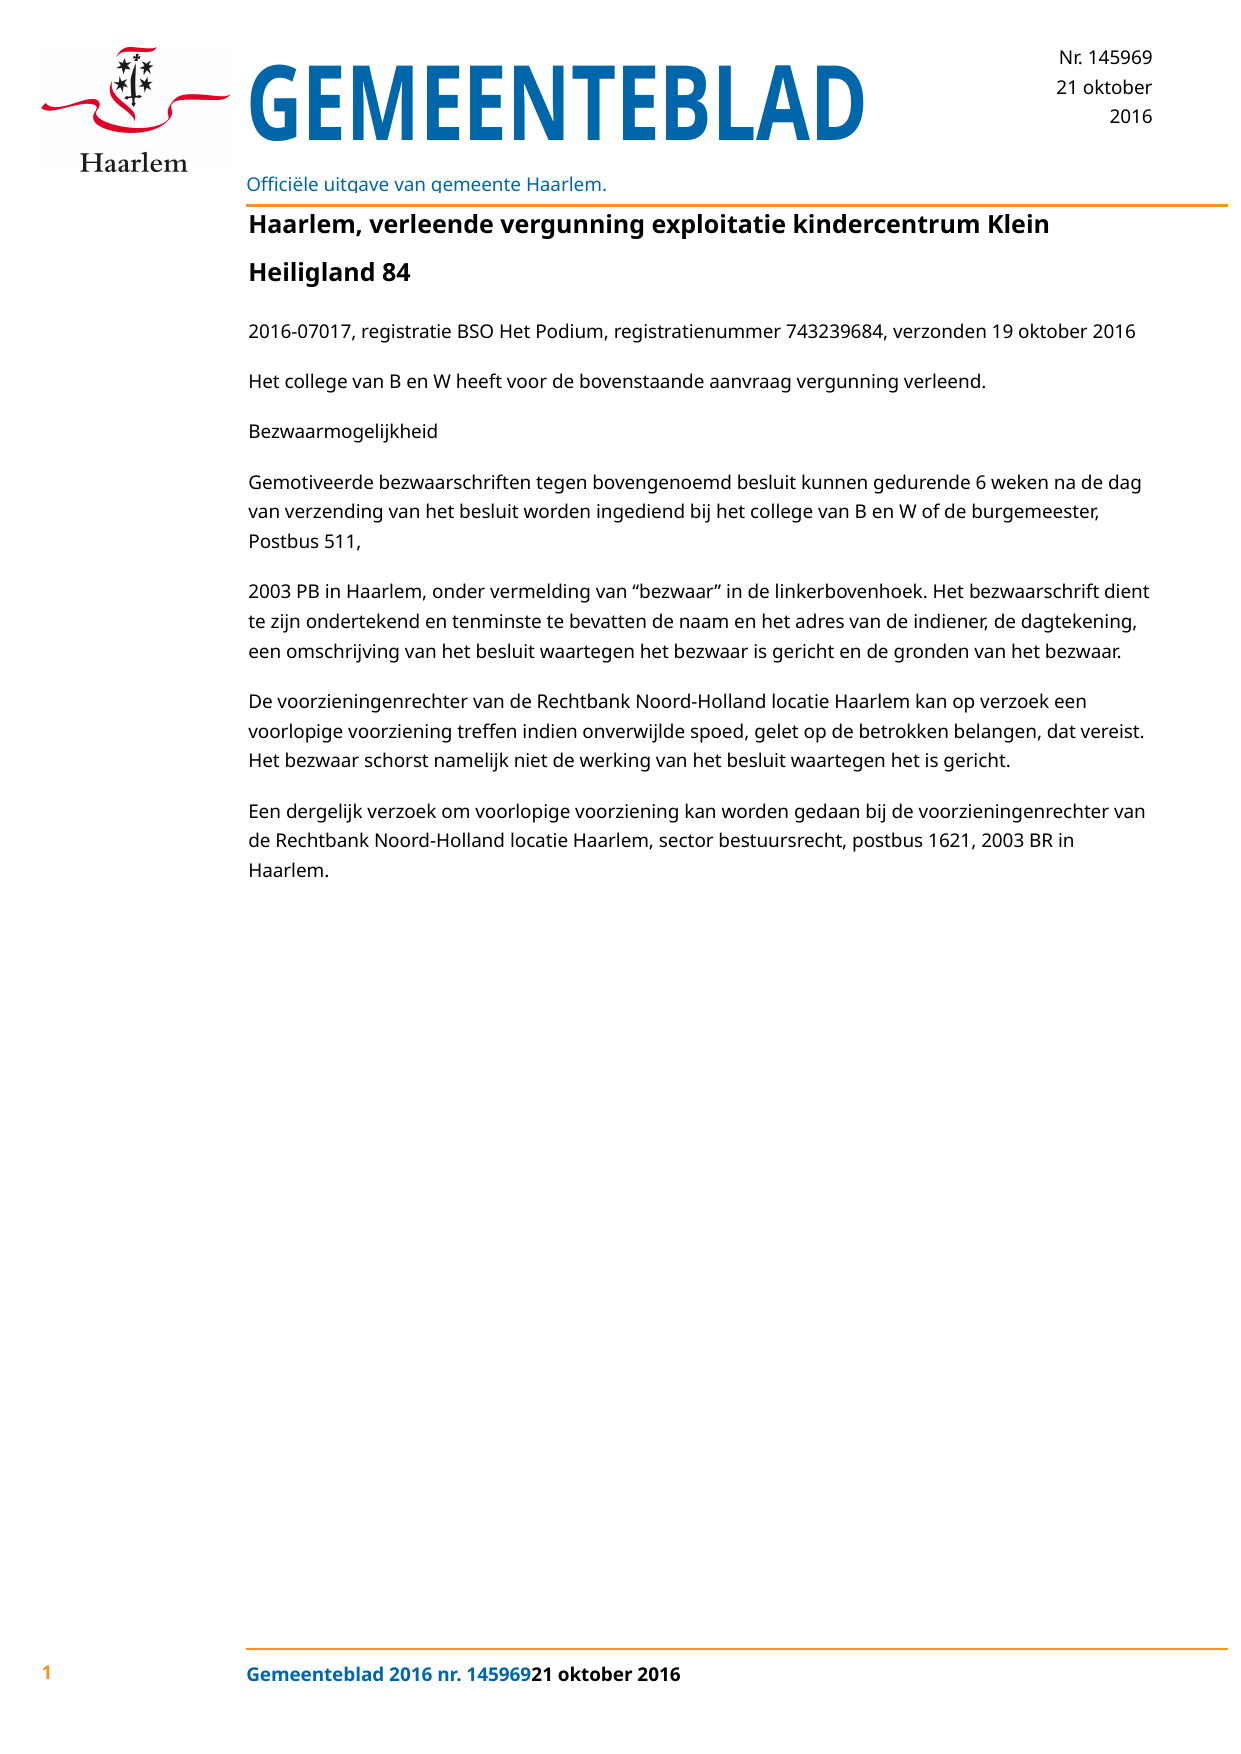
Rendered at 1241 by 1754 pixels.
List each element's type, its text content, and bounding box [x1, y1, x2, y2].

text 2016-07017, registratie BSO Het Podium, registratienummer 743239684, verzonden 19 oktober 2016 [248, 318, 1152, 344]
text Bezwaarmogelijkheid [248, 419, 1152, 444]
text Gemotiveerde bezwaarschriften tegen bovengenoemd besluit kunnen gedurende 6 weken na de dag van verzending van het besluit worden ingediend bij het college van B en W of de burgemeester, Postbus 511, [248, 469, 1152, 554]
text De voorzieningenrechter van de Rechtbank Noord-Holland locatie Haarlem kan op verzoek een voorlopige voorziening treffen indien onverwijlde spoed, gelet op de betrokken belangen, dat vereist. Het bezwaar schorst namelijk niet de werking van het besluit waartegen het is gericht. [248, 688, 1152, 773]
text Een dergelijk verzoek om voorlopige voorziening kan worden gedaan bij de voorzieningenrechter van de Rechtbank Noord-Holland locatie Haarlem, sector bestuursrecht, postbus 1621, 2003 BR in Haarlem. [248, 798, 1152, 883]
text 2003 PB in Haarlem, onder vermelding van “bezwaar” in de linkerbovenhoek. Het bezwaarschrift dient te zijn ondertekend en tenminste te bevatten de naam en het adres van de indiener, de dagtekening, een omschrijving van het besluit waartegen het bezwaar is gericht en de gronden van het bezwaar. [248, 579, 1152, 664]
text Haarlem, verleende vergunning exploitatie kindercentrum Klein Heiligland 84 [248, 207, 1152, 288]
picture [41, 47, 231, 172]
text Het college van B en W heeft voor de bovenstaande aanvraag vergunning verleend. [248, 368, 1152, 394]
